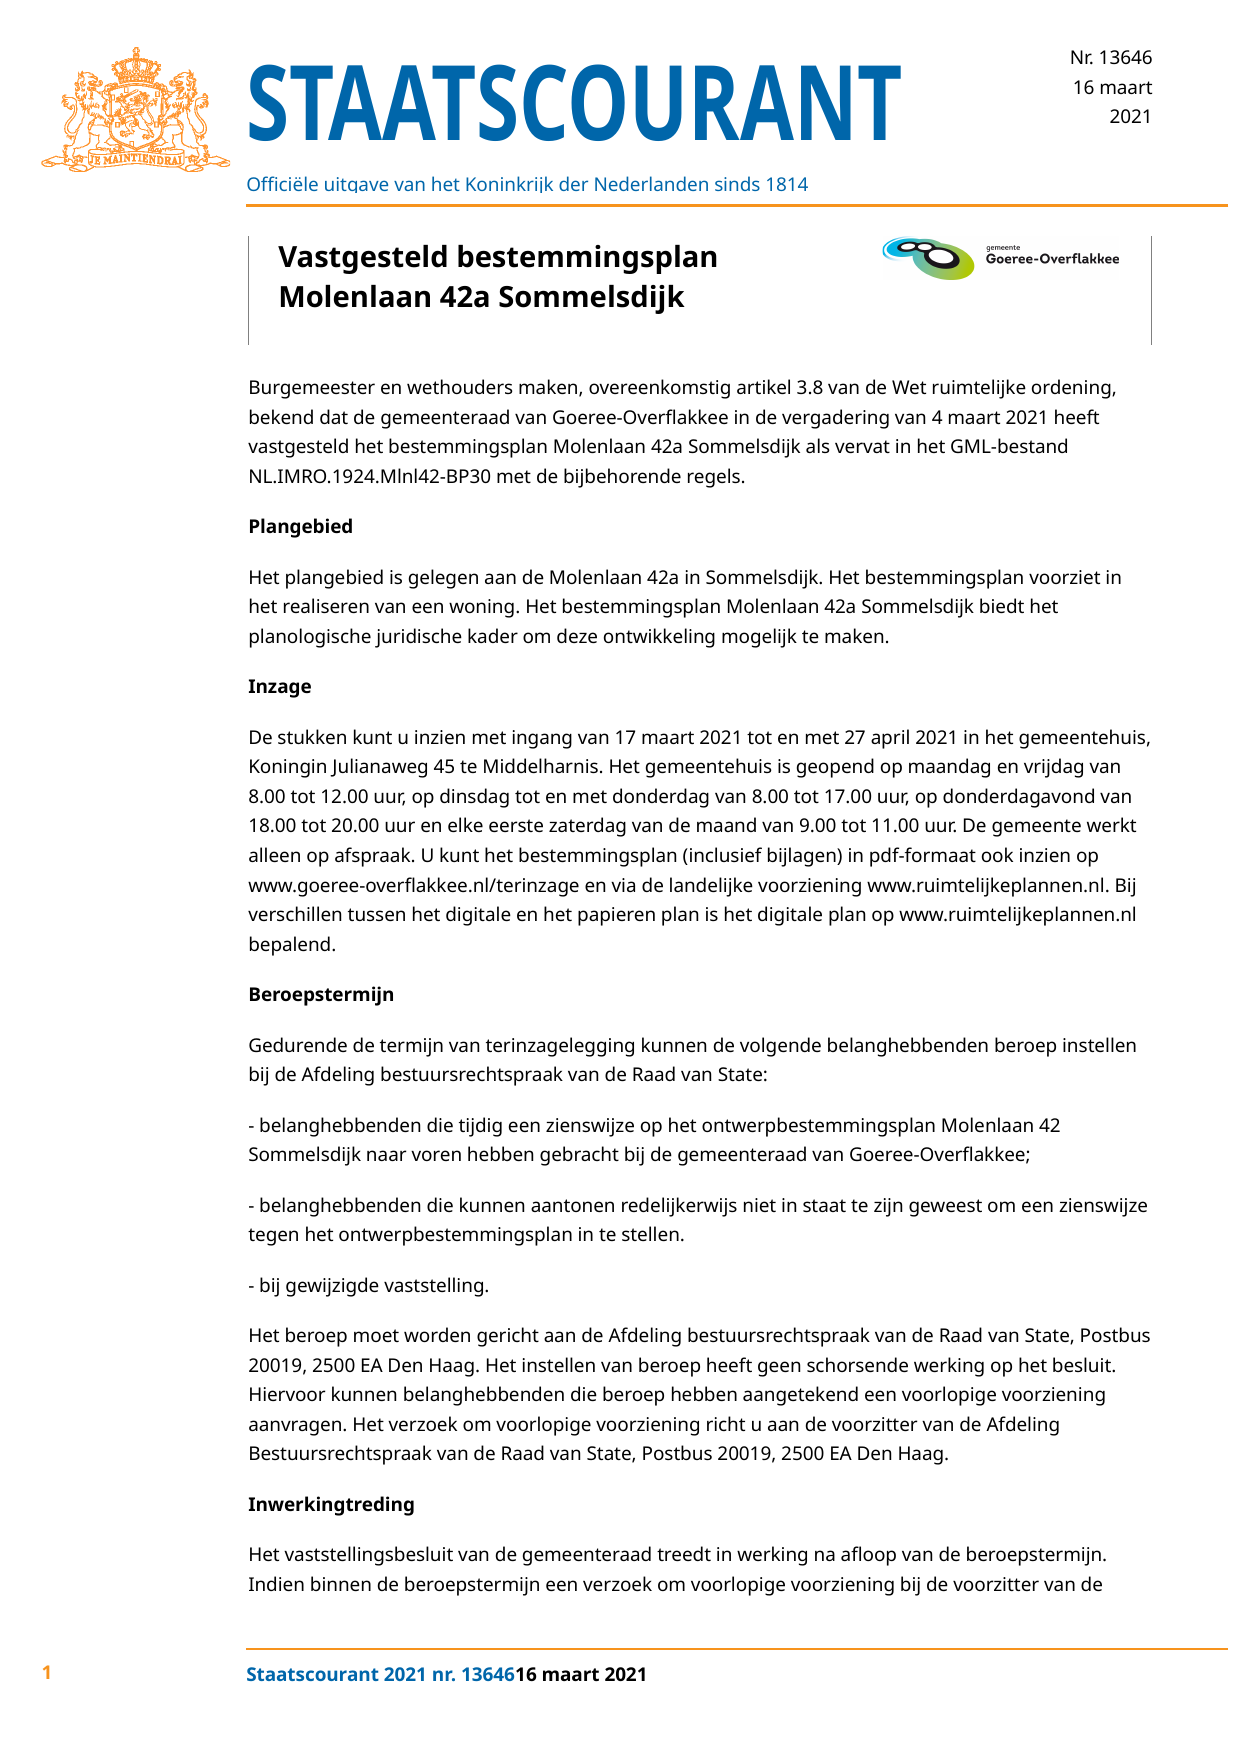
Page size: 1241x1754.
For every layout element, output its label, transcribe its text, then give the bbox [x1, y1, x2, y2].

text Inzage [248, 673, 1152, 699]
text Gedurende de termijn van terinzagelegging kunnen de volgende belanghebbenden beroep instellen bij de Afdeling bestuursrechtspraak van de Raad van State: [248, 1032, 1152, 1087]
text Het vaststellingsbesluit van de gemeenteraad treedt in werking na afloop van de beroepstermijn. Indien binnen de beroepstermijn een verzoek om voorlopige voorziening bij de voorzitter van de [248, 1541, 1152, 1597]
text Plangebied [248, 513, 1152, 539]
text - bij gewijzigde vaststelling. [248, 1272, 1152, 1297]
table_header [850, 236, 1151, 345]
text Inwerkingtreding [248, 1491, 1152, 1517]
text Burgemeester en wethouders maken, overeenkomstig artikel 3.8 van de Wet ruimtelijke ordening, bekend dat de gemeenteraad van Goeree-Overflakkee in de vergadering van 4 maart 2021 heeft vastgesteld het bestemmingsplan Molenlaan 42a Sommelsdijk als vervat in het GML-bestand NL.IMRO.1924.Mlnl42-BP30 met de bijbehorende regels. [248, 374, 1152, 489]
text - belanghebbenden die tijdig een zienswijze op het ontwerpbestemmingsplan Molenlaan 42 Sommelsdijk naar voren hebben gebracht bij de gemeenteraad van Goeree-Overflakkee; [248, 1112, 1152, 1167]
text Beroepstermijn [248, 981, 1152, 1007]
text De stukken kunt u inzien met ingang van 17 maart 2021 tot en met 27 april 2021 in het gemeentehuis, Koningin Julianaweg 45 te Middelharnis. Het gemeentehuis is geopend op maandag en vrijdag van 8.00 tot 12.00 uur, op dinsdag tot en met donderdag van 8.00 tot 17.00 uur, op donderdagavond van 18.00 tot 20.00 uur en elke eerste zaterdag van de maand van 9.00 tot 11.00 uur. De gemeente werkt alleen op afspraak. U kunt het bestemmingsplan (inclusief bijlagen) in pdf-formaat ook inzien op www.goeree-overflakkee.nl/terinzage en via de landelijke voorziening www.ruimtelijkeplannen.nl. Bij verschillen tussen het digitale en het papieren plan is het digitale plan op www.ruimtelijkeplannen.nl bepalend. [248, 724, 1152, 957]
picture [41, 47, 231, 172]
text - belanghebbenden die kunnen aantonen redelijkerwijs niet in staat te zijn geweest om een zienswijze tegen het ontwerpbestemmingsplan in te stellen. [248, 1192, 1152, 1247]
text Het beroep moet worden gericht aan de Afdeling bestuursrechtspraak van de Raad van State, Postbus 20019, 2500 EA Den Haag. Het instellen van beroep heeft geen schorsende werking op het besluit. Hiervoor kunnen belanghebbenden die beroep hebben aangetekend een voorlopige voorziening aanvragen. Het verzoek om voorlopige voorziening richt u aan de voorzitter van de Afdeling Bestuursrechtspraak van de Raad van State, Postbus 20019, 2500 EA Den Haag. [248, 1322, 1152, 1466]
text Het plangebied is gelegen aan de Molenlaan 42a in Sommelsdijk. Het bestemmingsplan voorziet in het realiseren van een woning. Het bestemmingsplan Molenlaan 42a Sommelsdijk biedt het planologische juridische kader om deze ontwikkeling mogelijk te maken. [248, 564, 1152, 649]
table_header Vastgesteld bestemmingsplan Molenlaan 42a Sommelsdijk [249, 236, 850, 345]
picture [882, 236, 1119, 280]
